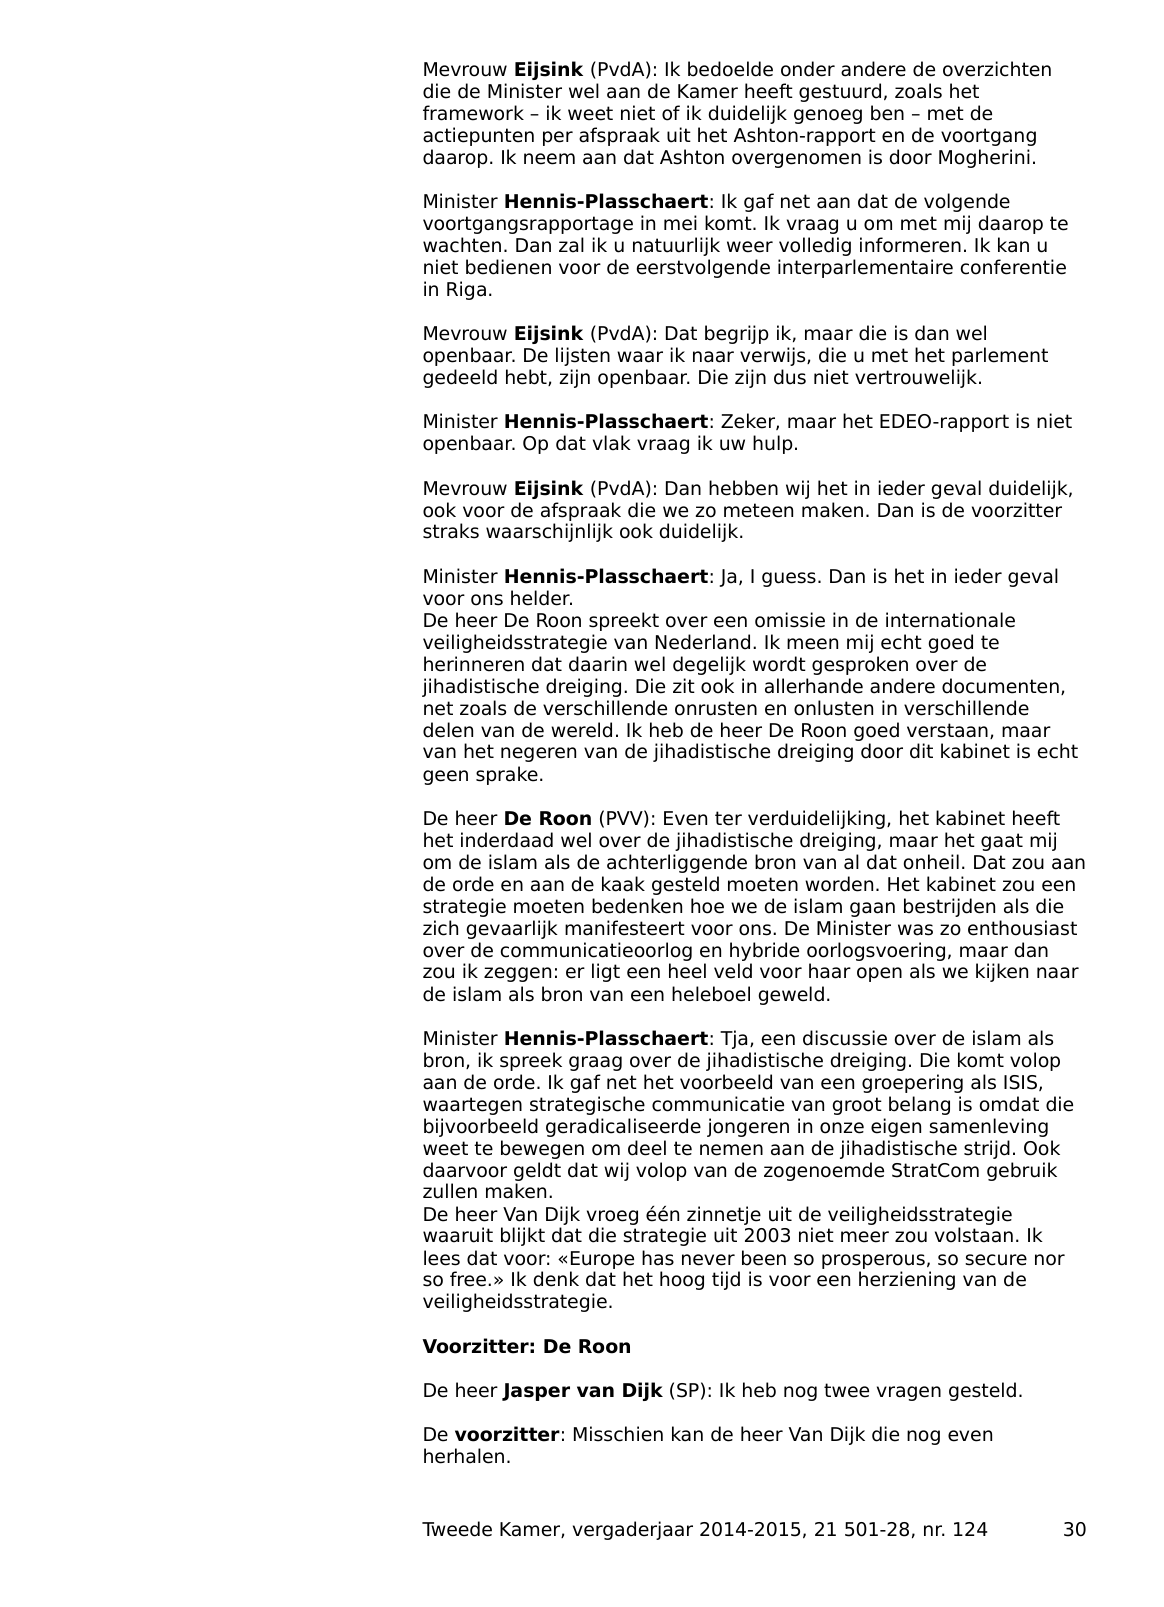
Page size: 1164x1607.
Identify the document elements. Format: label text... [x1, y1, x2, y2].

text De heer De Roon (PVV): Even ter verduidelijking, het kabinet heeft het inderdaad wel over de jihadistische dreiging, maar het gaat mij om de islam als de achterliggende bron van al dat onheil. Dat zou aan de orde en aan de kaak gesteld moeten worden. Het kabinet zou een strategie moeten bedenken hoe we de islam gaan bestrijden als die zich gevaarlijk manifesteert voor ons. De Minister was zo enthousiast over de communicatieoorlog en hybride oorlogsvoering, maar dan zou ik zeggen: er ligt een heel veld voor haar open als we kijken naar de islam als bron van een heleboel geweld. [422, 808, 1087, 1005]
text Minister Hennis-Plasschaert: Zeker, maar het EDEO-rapport is niet openbaar. Op dat vlak vraag ik uw hulp. [422, 411, 1087, 455]
text Mevrouw Eijsink (PvdA): Ik bedoelde onder andere de overzichten die de Minister wel aan de Kamer heeft gestuurd, zoals het framework – ik weet niet of ik duidelijk genoeg ben – met de actiepunten per afspraak uit het Ashton-rapport en de voortgang daarop. Ik neem aan dat Ashton overgenomen is door Mogherini. [422, 59, 1087, 169]
text Minister Hennis-Plasschaert: Tja, een discussie over de islam als bron, ik spreek graag over de jihadistische dreiging. Die komt volop aan de orde. Ik gaf net het voorbeeld van een groepering als ISIS, waartegen strategische communicatie van groot belang is omdat die bijvoorbeeld geradicaliseerde jongeren in onze eigen samenleving weet te bewegen om deel te nemen aan de jihadistische strijd. Ook daarvoor geldt dat wij volop van de zogenoemde StratCom gebruik zullen maken. [422, 1028, 1087, 1203]
text De heer Van Dijk vroeg één zinnetje uit de veiligheidsstrategie waaruit blijkt dat die strategie uit 2003 niet meer zou volstaan. Ik lees dat voor: «Europe has never been so prosperous, so secure nor so free.» Ik denk dat het hoog tijd is voor een herziening van de veiligheidsstrategie. [422, 1203, 1087, 1313]
text De heer De Roon spreekt over een omissie in de internationale veiligheidsstrategie van Nederland. Ik meen mij echt goed te herinneren dat daarin wel degelijk wordt gesproken over de jihadistische dreiging. Die zit ook in allerhande andere documenten, net zoals de verschillende onrusten en onlusten in verschillende delen van de wereld. Ik heb de heer De Roon goed verstaan, maar van het negeren van de jihadistische dreiging door dit kabinet is echt geen sprake. [422, 609, 1087, 785]
text Minister Hennis-Plasschaert: Ja, I guess. Dan is het in ieder geval voor ons helder. [422, 566, 1087, 609]
text Mevrouw Eijsink (PvdA): Dan hebben wij het in ieder geval duidelijk, ook voor de afspraak die we zo meteen maken. Dan is de voorzitter straks waarschijnlijk ook duidelijk. [422, 477, 1087, 543]
text De voorzitter: Misschien kan de heer Van Dijk die nog even herhalen. [422, 1424, 1087, 1468]
text Mevrouw Eijsink (PvdA): Dat begrijp ik, maar die is dan wel openbaar. De lijsten waar ik naar verwijs, die u met het parlement gedeeld hebt, zijn openbaar. Die zijn dus niet vertrouwelijk. [422, 323, 1087, 389]
text De heer Jasper van Dijk (SP): Ik heb nog twee vragen gesteld. [422, 1380, 1087, 1402]
subtitle Voorzitter: De Roon [422, 1336, 1087, 1357]
text Minister Hennis-Plasschaert: Ik gaf net aan dat de volgende voortgangsrapportage in mei komt. Ik vraag u om met mij daarop te wachten. Dan zal ik u natuurlijk weer volledig informeren. Ik kan u niet bedienen voor de eerstvolgende interparlementaire conferentie in Riga. [422, 191, 1087, 301]
